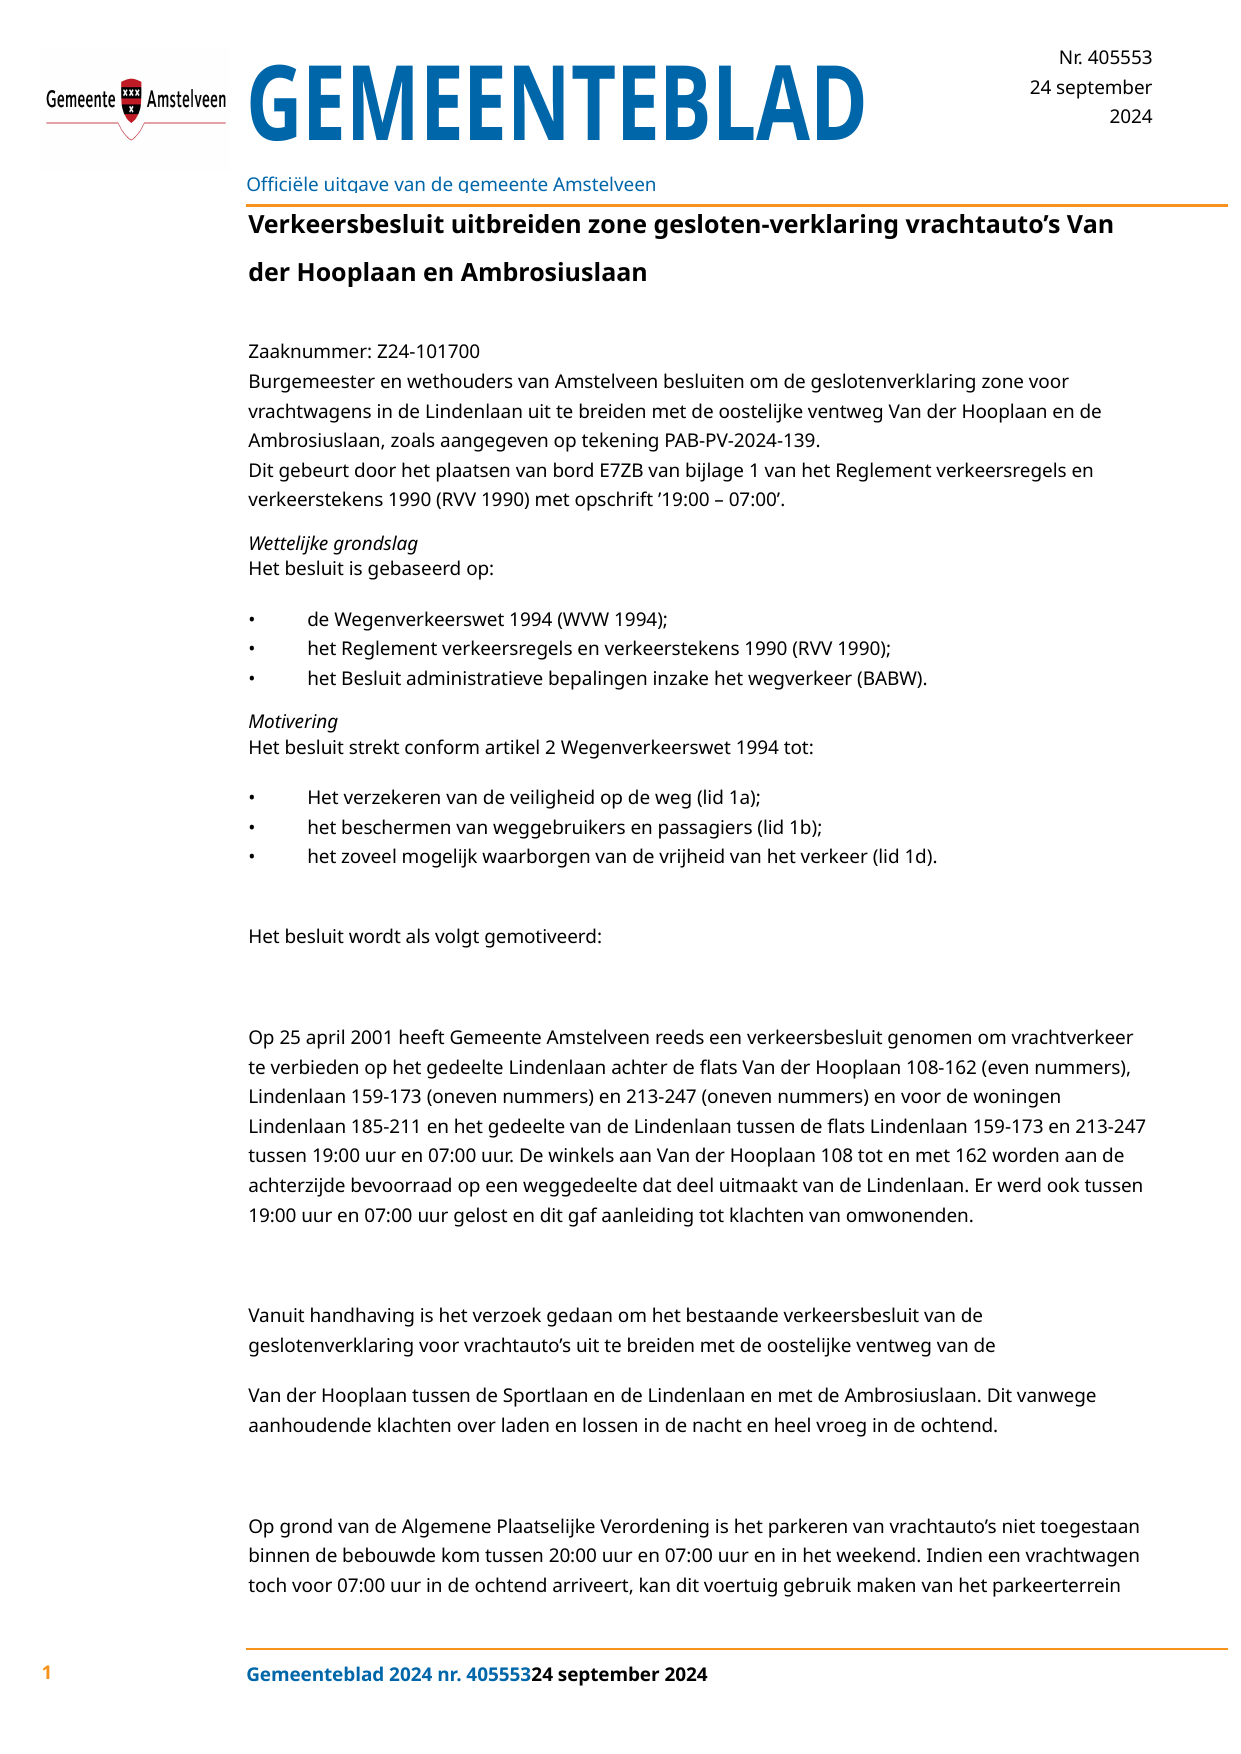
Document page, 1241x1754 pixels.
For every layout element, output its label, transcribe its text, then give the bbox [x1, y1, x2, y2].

list het beschermen van weggebruikers en passagiers (lid 1b); [248, 814, 1152, 839]
text Op 25 april 2001 heeft Gemeente Amstelveen reeds een verkeersbesluit genomen om vrachtverkeer te verbieden op het gedeelte Lindenlaan achter de flats Van der Hooplaan 108-162 (even nummers), Lindenlaan 159-173 (oneven nummers) en 213-247 (oneven nummers) en voor de woningen Lindenlaan 185-211 en het gedeelte van de Lindenlaan tussen de flats Lindenlaan 159-173 en 213-247 tussen 19:00 uur en 07:00 uur. De winkels aan Van der Hooplaan 108 tot en met 162 worden aan de achterzijde bevoorraad op een weggedeelte dat deel uitmaakt van de Lindenlaan. Er werd ook tussen 19:00 uur en 07:00 uur gelost en dit gaf aanleiding tot klachten van omwonenden. [248, 1024, 1152, 1227]
text Zaaknummer: Z24-101700 [248, 339, 1152, 364]
picture [41, 47, 231, 172]
text Motivering [248, 708, 1152, 734]
list de Wegenverkeerswet 1994 (WVW 1994); [248, 606, 1152, 632]
list het zoveel mogelijk waarborgen van de vrijheid van het verkeer (lid 1d). [248, 843, 1152, 869]
text Het besluit is gebaseerd op: [248, 555, 1152, 581]
text Wettelijke grondslag [248, 530, 1152, 555]
text Verkeersbesluit uitbreiden zone gesloten-verklaring vrachtauto’s Van der Hooplaan en Ambrosiuslaan [248, 207, 1152, 288]
text Burgemeester en wethouders van Amstelveen besluiten om de geslotenverklaring zone voor vrachtwagens in de Lindenlaan uit te breiden met de oostelijke ventweg Van der Hooplaan en de Ambrosiuslaan, zoals aangegeven op tekening PAB-PV-2024-139. [248, 368, 1152, 453]
text Dit gebeurt door het plaatsen van bord E7ZB van bijlage 1 van het Reglement verkeersregels en verkeerstekens 1990 (RVV 1990) met opschrift ’19:00 – 07:00’. [248, 457, 1152, 512]
text Het besluit strekt conform artikel 2 Wegenverkeerswet 1994 tot: [248, 734, 1152, 759]
text Vanuit handhaving is het verzoek gedaan om het bestaande verkeersbesluit van de geslotenverklaring voor vrachtauto’s uit te breiden met de oostelijke ventweg van de [248, 1303, 1152, 1358]
text Van der Hooplaan tussen de Sportlaan en de Lindenlaan en met de Ambrosiuslaan. Dit vanwege aanhoudende klachten over laden en lossen in de nacht en heel vroeg in de ochtend. [248, 1383, 1152, 1438]
list het Besluit administratieve bepalingen inzake het wegverkeer (BABW). [248, 665, 1152, 691]
text Op grond van de Algemene Plaatselijke Verordening is het parkeren van vrachtauto’s niet toegestaan binnen de bebouwde kom tussen 20:00 uur en 07:00 uur en in het weekend. Indien een vrachtwagen toch voor 07:00 uur in de ochtend arriveert, kan dit voertuig gebruik maken van het parkeerterrein [248, 1513, 1152, 1598]
list het Reglement verkeersregels en verkeerstekens 1990 (RVV 1990); [248, 635, 1152, 661]
text Het besluit wordt als volgt gemotiveerd: [248, 923, 1152, 949]
list Het verzekeren van de veiligheid op de weg (lid 1a); [248, 784, 1152, 810]
